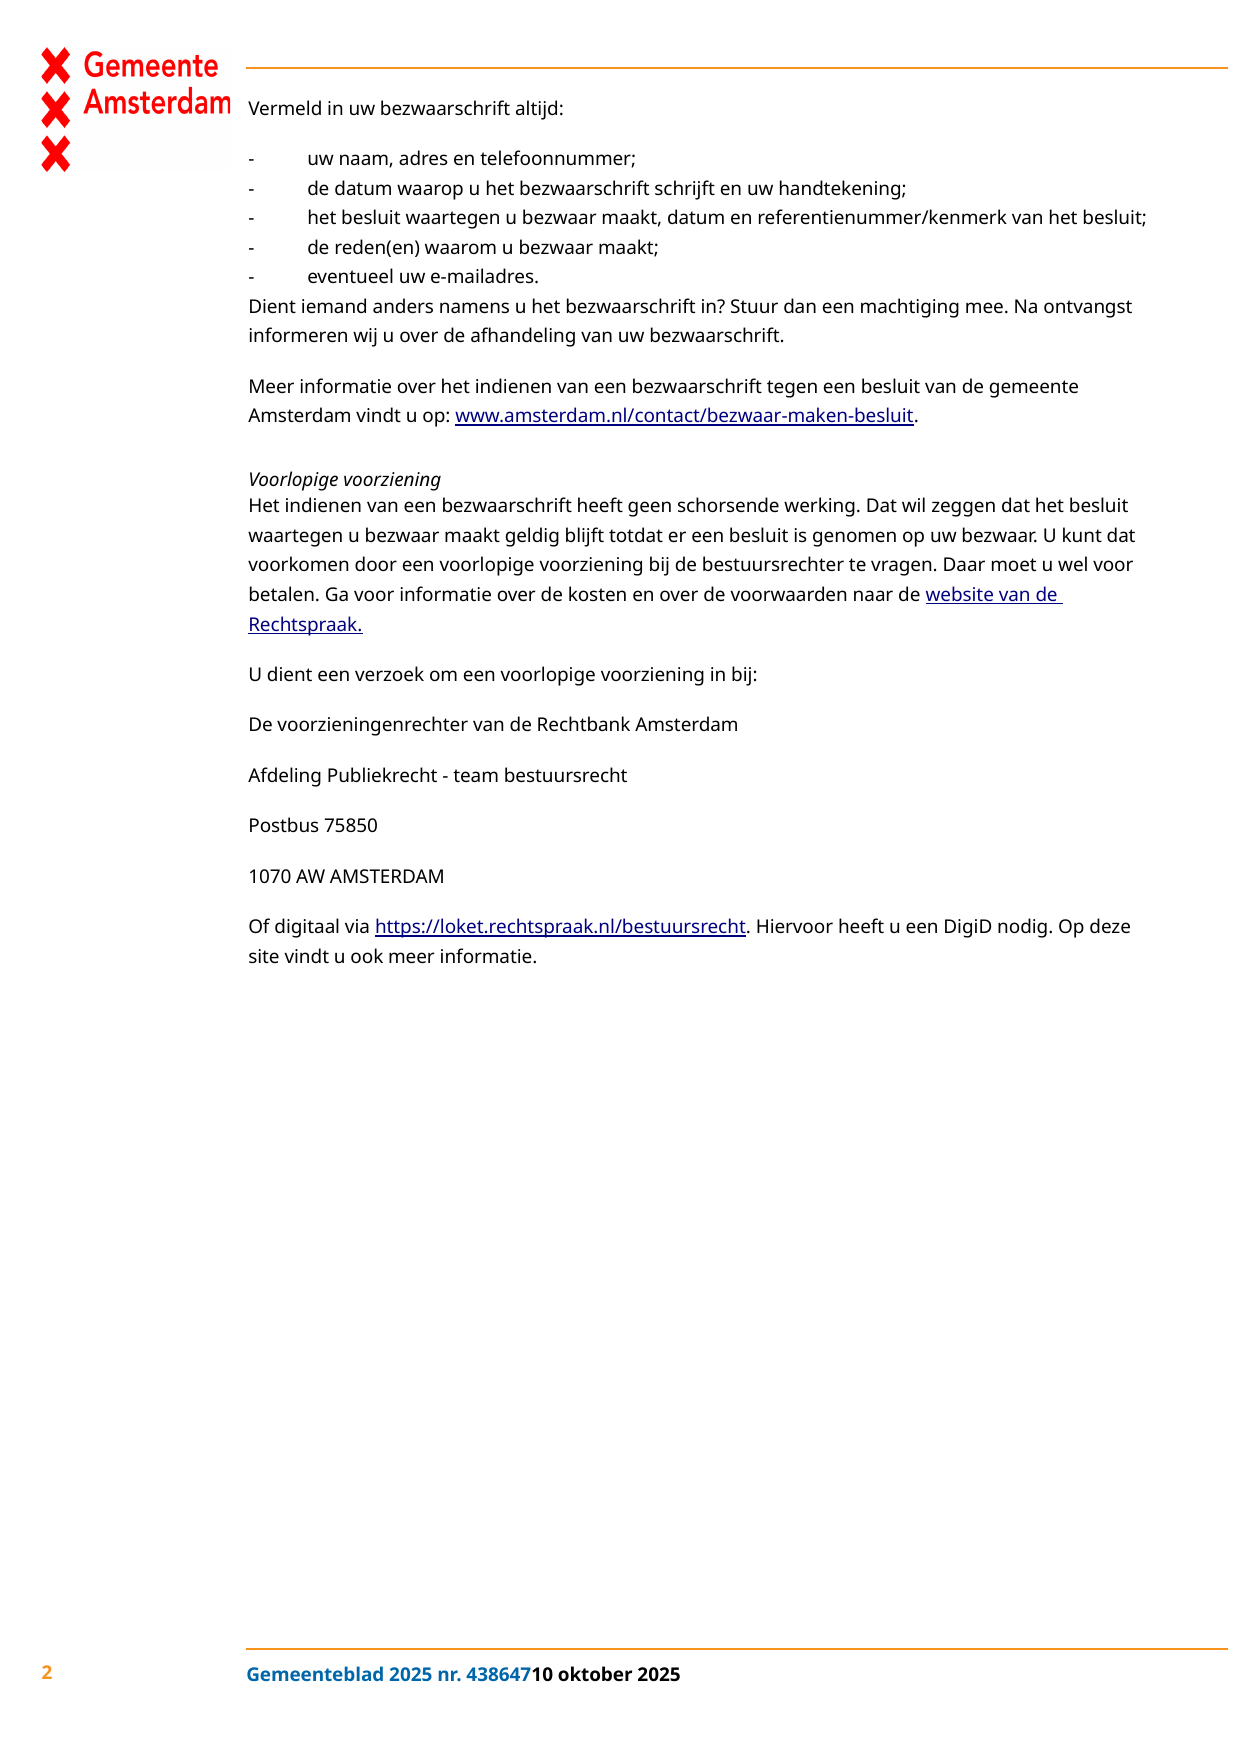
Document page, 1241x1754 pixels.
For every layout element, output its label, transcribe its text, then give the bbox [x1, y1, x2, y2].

list het besluit waartegen u bezwaar maakt, datum en referentienummer/kenmerk van het besluit; [248, 204, 1152, 230]
list eventueel uw e-mailadres. [248, 263, 1152, 289]
text Het indienen van een bezwaarschrift heeft geen schorsende werking. Dat wil zeggen dat het besluit waartegen u bezwaar maakt geldig blijft totdat er een besluit is genomen op uw bezwaar. U kunt dat voorkomen door een voorlopige voorziening bij de bestuursrechter te vragen. Daar moet u wel voor betalen. Ga voor informatie over de kosten en over de voorwaarden naar de website van de Rechtspraak. [248, 492, 1152, 636]
text Of digitaal via https://loket.rechtspraak.nl/bestuursrecht. Hiervoor heeft u een DigiD nodig. Op deze site vindt u ook meer informatie. [248, 913, 1152, 968]
list uw naam, adres en telefoonnummer; [248, 145, 1152, 171]
text Voorlopige voorziening [248, 467, 1152, 492]
text Vermeld in uw bezwaarschrift altijd: [248, 95, 1152, 121]
text Postbus 75850 [248, 812, 1152, 838]
text Dient iemand anders namens u het bezwaarschrift in? Stuur dan een machtiging mee. Na ontvangst informeren wij u over de afhandeling van uw bezwaarschrift. [248, 293, 1152, 348]
list de datum waarop u het bezwaarschrift schrijft en uw handtekening; [248, 175, 1152, 201]
picture [41, 47, 231, 172]
list de reden(en) waarom u bezwaar maakt; [248, 234, 1152, 260]
text De voorzieningenrechter van de Rechtbank Amsterdam [248, 712, 1152, 737]
text 1070 AW AMSTERDAM [248, 863, 1152, 888]
text U dient een verzoek om een voorlopige voorziening in bij: [248, 661, 1152, 687]
text Meer informatie over het indienen van een bezwaarschrift tegen een besluit van de gemeente Amsterdam vindt u op: www.amsterdam.nl/contact/bezwaar-maken-besluit. [248, 373, 1152, 428]
text Afdeling Publiekrecht - team bestuursrecht [248, 762, 1152, 788]
